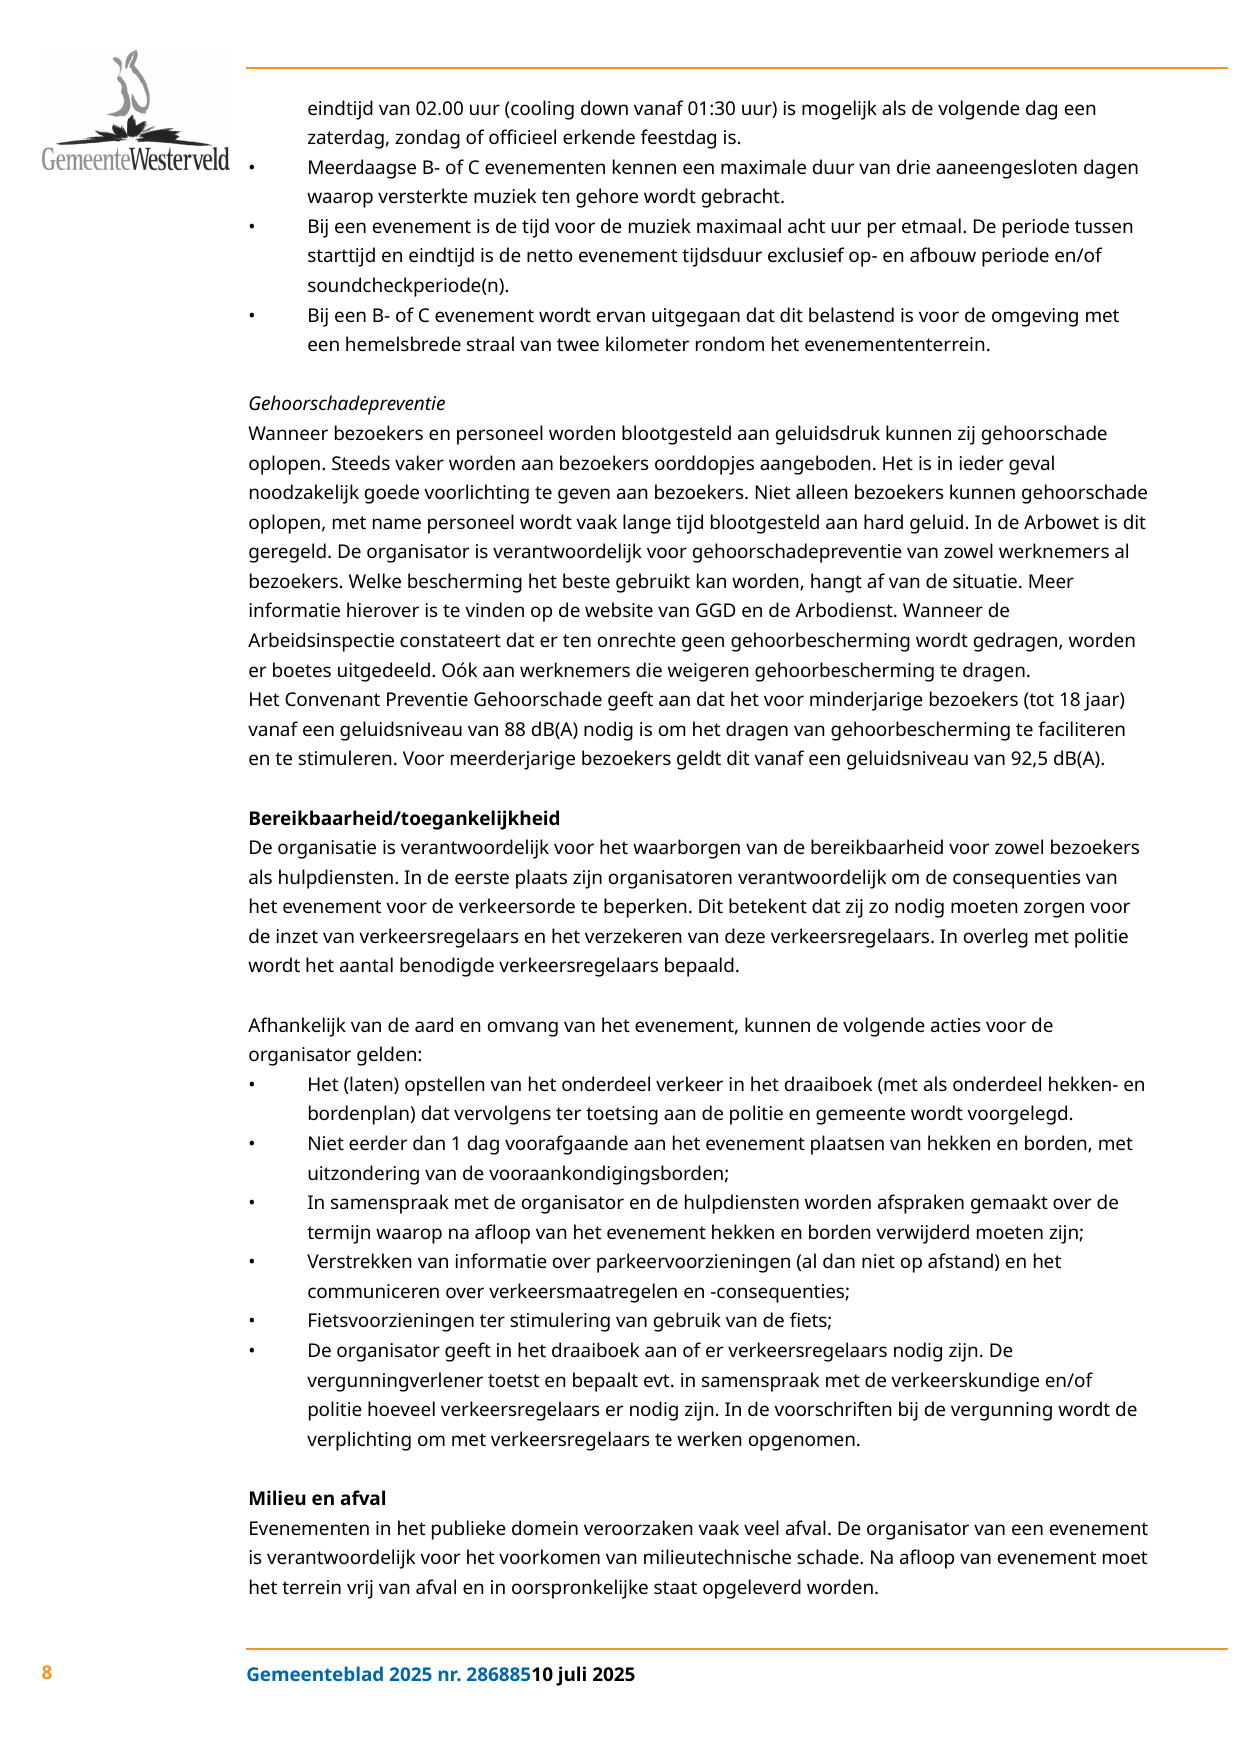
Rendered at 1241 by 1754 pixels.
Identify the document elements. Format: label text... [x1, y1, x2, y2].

text De organisatie is verantwoordelijk voor het waarborgen van de bereikbaarheid voor zowel bezoekers als hulpdiensten. In de eerste plaats zijn organisatoren verantwoordelijk om de consequenties van het evenement voor de verkeersorde te beperken. Dit betekent dat zij zo nodig moeten zorgen voor de inzet van verkeersregelaars en het verzekeren van deze verkeersregelaars. In overleg met politie wordt het aantal benodigde verkeersregelaars bepaald. [248, 834, 1152, 978]
list Meerdaagse B- of C evenementen kennen een maximale duur van drie aaneengesloten dagen waarop versterkte muziek ten gehore wordt gebracht. [248, 154, 1152, 209]
list Niet eerder dan 1 dag voorafgaande aan het evenement plaatsen van hekken en borden, met uitzondering van de vooraankondigingsborden; [248, 1130, 1152, 1186]
text Gehoorschadepreventie [248, 391, 1152, 416]
list eindtijd van 02.00 uur (cooling down vanaf 01:30 uur) is mogelijk als de volgende dag een zaterdag, zondag of officieel erkende feestdag is. [248, 95, 1152, 150]
picture [41, 47, 231, 172]
text Afhankelijk van de aard en omvang van het evenement, kunnen de volgende acties voor de organisator gelden: [248, 1012, 1152, 1067]
text Evenementen in het publieke domein veroorzaken vaak veel afval. De organisator van een evenement is verantwoordelijk voor het voorkomen van milieutechnische schade. Na afloop van evenement moet het terrein vrij van afval en in oorspronkelijke staat opgeleverd worden. [248, 1515, 1152, 1600]
list Bij een evenement is de tijd voor de muziek maximaal acht uur per etmaal. De periode tussen starttijd en eindtijd is de netto evenement tijdsduur exclusief op- en afbouw periode en/of soundcheckperiode(n). [248, 213, 1152, 298]
text Het Convenant Preventie Gehoorschade geeft aan dat het voor minderjarige bezoekers (tot 18 jaar) vanaf een geluidsniveau van 88 dB(A) nodig is om het dragen van gehoorbescherming te faciliteren en te stimuleren. Voor meerderjarige bezoekers geldt dit vanaf een geluidsniveau van 92,5 dB(A). [248, 686, 1152, 771]
list Het (laten) opstellen van het onderdeel verkeer in het draaiboek (met als onderdeel hekken- en bordenplan) dat vervolgens ter toetsing aan de politie en gemeente wordt voorgelegd. [248, 1071, 1152, 1126]
text Bereikbaarheid/toegankelijkheid [248, 805, 1152, 831]
list Fietsvoorzieningen ter stimulering van gebruik van de fiets; [248, 1308, 1152, 1333]
list In samenspraak met de organisator en de hulpdiensten worden afspraken gemaakt over de termijn waarop na afloop van het evenement hekken en borden verwijderd moeten zijn; [248, 1189, 1152, 1245]
text Wanneer bezoekers en personeel worden blootgesteld aan geluidsdruk kunnen zij gehoorschade oplopen. Steeds vaker worden aan bezoekers oorddopjes aangeboden. Het is in ieder geval noodzakelijk goede voorlichting te geven aan bezoekers. Niet alleen bezoekers kunnen gehoorschade oplopen, met name personeel wordt vaak lange tijd blootgesteld aan hard geluid. In de Arbowet is dit geregeld. De organisator is verantwoordelijk voor gehoorschadepreventie van zowel werknemers al bezoekers. Welke bescherming het beste gebruikt kan worden, hangt af van de situatie. Meer informatie hierover is te vinden op de website van GGD en de Arbodienst. Wanneer de Arbeidsinspectie constateert dat er ten onrechte geen gehoorbescherming wordt gedragen, worden er boetes uitgedeeld. Oók aan werknemers die weigeren gehoorbescherming te dragen. [248, 420, 1152, 683]
text Milieu en afval [248, 1485, 1152, 1511]
list Bij een B- of C evenement wordt ervan uitgegaan dat dit belastend is voor de omgeving met een hemelsbrede straal van twee kilometer rondom het evenemententerrein. [248, 302, 1152, 357]
list Verstrekken van informatie over parkeervoorzieningen (al dan niet op afstand) en het communiceren over verkeersmaatregelen en -consequenties; [248, 1248, 1152, 1304]
list De organisator geeft in het draaiboek aan of er verkeersregelaars nodig zijn. De vergunningverlener toetst en bepaalt evt. in samenspraak met de verkeerskundige en/of politie hoeveel verkeersregelaars er nodig zijn. In de voorschriften bij de vergunning wordt de verplichting om met verkeersregelaars te werken opgenomen. [248, 1337, 1152, 1452]
